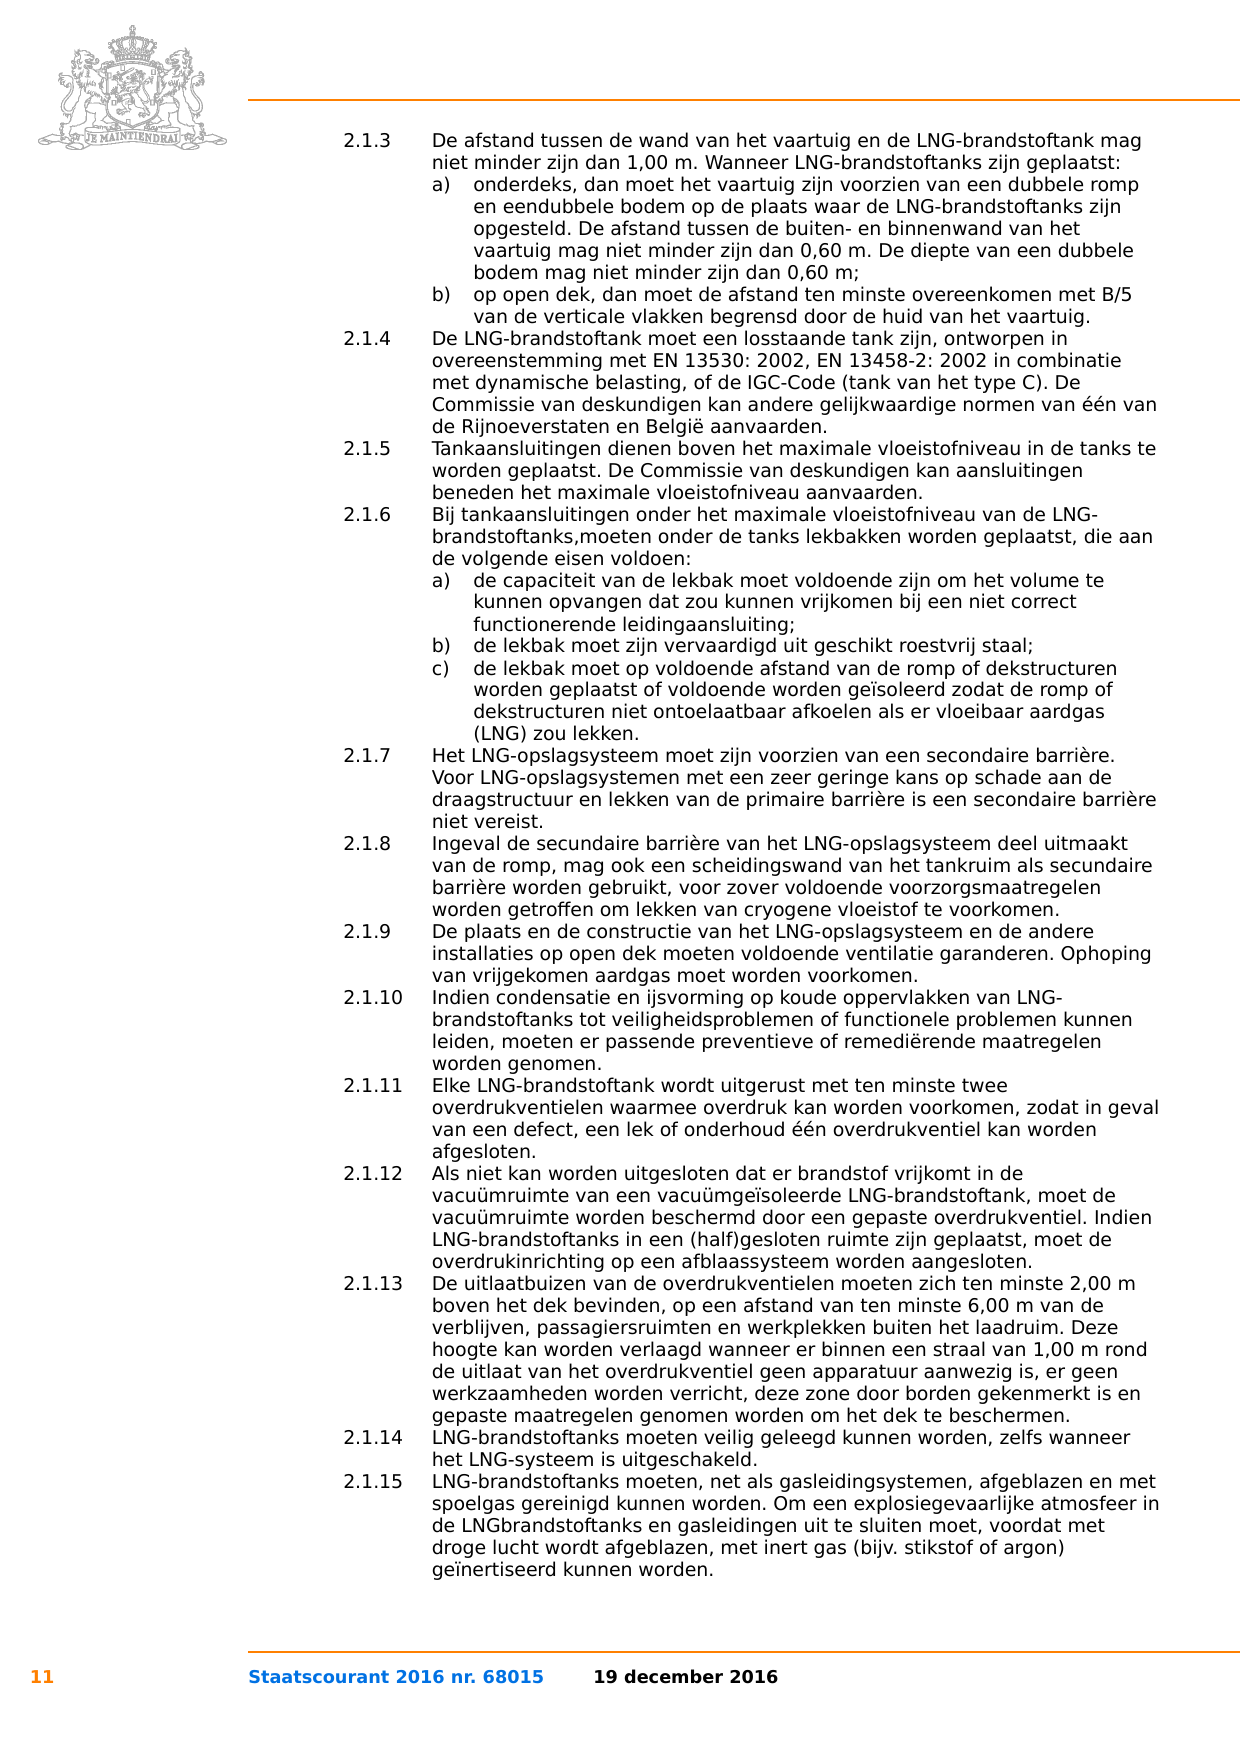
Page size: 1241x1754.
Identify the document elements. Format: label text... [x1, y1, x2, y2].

text 2.1.3 De afstand tussen de wand van het vaartuig en de LNG-brandstoftank mag niet minder zijn dan 1,00 m. Wanneer LNG-brandstoftanks zijn geplaatst: [343, 130, 1163, 174]
text b) de lekbak moet zijn vervaardigd uit geschikt roestvrij staal; [432, 635, 1163, 657]
text 2.1.15 LNG-brandstoftanks moeten, net als gasleidingsystemen, afgeblazen en met spoelgas gereinigd kunnen worden. Om een explosiegevaarlijke atmosfeer in de LNGbrandstoftanks en gasleidingen uit te sluiten moet, voordat met droge lucht wordt afgeblazen, met inert gas (bijv. stikstof of argon) geïnertiseerd kunnen worden. [343, 1471, 1163, 1581]
text 2.1.6 Bij tankaansluitingen onder het maximale vloeistofniveau van de LNG-brandstoftanks,moeten onder de tanks lekbakken worden geplaatst, die aan de volgende eisen voldoen: [343, 503, 1163, 569]
text 2.1.7 Het LNG-opslagsysteem moet zijn voorzien van een secondaire barrière. Voor LNG-opslagsystemen met een zeer geringe kans op schade aan de draagstructuur en lekken van de primaire barrière is een secondaire barrière niet vereist. [343, 745, 1163, 833]
text a) onderdeks, dan moet het vaartuig zijn voorzien van een dubbele romp en eendubbele bodem op de plaats waar de LNG-brandstoftanks zijn opgesteld. De afstand tussen de buiten- en binnenwand van het vaartuig mag niet minder zijn dan 0,60 m. De diepte van een dubbele bodem mag niet minder zijn dan 0,60 m; [432, 174, 1163, 284]
text 2.1.8 Ingeval de secundaire barrière van het LNG-opslagsysteem deel uitmaakt van de romp, mag ook een scheidingswand van het tankruim als secundaire barrière worden gebruikt, voor zover voldoende voorzorgsmaatregelen worden getroffen om lekken van cryogene vloeistof te voorkomen. [343, 833, 1163, 921]
text a) de capaciteit van de lekbak moet voldoende zijn om het volume te kunnen opvangen dat zou kunnen vrijkomen bij een niet correct functionerende leidingaansluiting; [432, 569, 1163, 635]
text 2.1.13 De uitlaatbuizen van de overdrukventielen moeten zich ten minste 2,00 m boven het dek bevinden, op een afstand van ten minste 6,00 m van de verblijven, passagiersruimten en werkplekken buiten het laadruim. Deze hoogte kan worden verlaagd wanneer er binnen een straal van 1,00 m rond de uitlaat van het overdrukventiel geen apparatuur aanwezig is, er geen werkzaamheden worden verricht, deze zone door borden gekenmerkt is en gepaste maatregelen genomen worden om het dek te beschermen. [343, 1273, 1163, 1427]
text c) de lekbak moet op voldoende afstand van de romp of dekstructuren worden geplaatst of voldoende worden geïsoleerd zodat de romp of dekstructuren niet ontoelaatbaar afkoelen als er vloeibaar aardgas (LNG) zou lekken. [432, 657, 1163, 745]
text 2.1.10 Indien condensatie en ijsvorming op koude oppervlakken van LNG-brandstoftanks tot veiligheidsproblemen of functionele problemen kunnen leiden, moeten er passende preventieve of remediërende maatregelen worden genomen. [343, 987, 1163, 1075]
text 2.1.11 Elke LNG-brandstoftank wordt uitgerust met ten minste twee overdrukventielen waarmee overdruk kan worden voorkomen, zodat in geval van een defect, een lek of onderhoud één overdrukventiel kan worden afgesloten. [343, 1075, 1163, 1163]
text 2.1.12 Als niet kan worden uitgesloten dat er brandstof vrijkomt in de vacuümruimte van een vacuümgeïsoleerde LNG-brandstoftank, moet de vacuümruimte worden beschermd door een gepaste overdrukventiel. Indien LNG-brandstoftanks in een (half)gesloten ruimte zijn geplaatst, moet de overdrukinrichting op een afblaassysteem worden aangesloten. [343, 1163, 1163, 1273]
text b) op open dek, dan moet de afstand ten minste overeenkomen met B/5 van de verticale vlakken begrensd door de huid van het vaartuig. [432, 284, 1163, 328]
text 2.1.5 Tankaansluitingen dienen boven het maximale vloeistofniveau in de tanks te worden geplaatst. De Commissie van deskundigen kan aansluitingen beneden het maximale vloeistofniveau aanvaarden. [343, 438, 1163, 503]
text 2.1.14 LNG-brandstoftanks moeten veilig geleegd kunnen worden, zelfs wanneer het LNG-systeem is uitgeschakeld. [343, 1427, 1163, 1471]
picture [38, 25, 227, 150]
text 2.1.4 De LNG-brandstoftank moet een losstaande tank zijn, ontworpen in overeenstemming met EN 13530: 2002, EN 13458-2: 2002 in combinatie met dynamische belasting, of de IGC-Code (tank van het type C). De Commissie van deskundigen kan andere gelijkwaardige normen van één van de Rijnoeverstaten en België aanvaarden. [343, 328, 1163, 438]
text 2.1.9 De plaats en de constructie van het LNG-opslagsysteem en de andere installaties op open dek moeten voldoende ventilatie garanderen. Ophoping van vrijgekomen aardgas moet worden voorkomen. [343, 921, 1163, 987]
